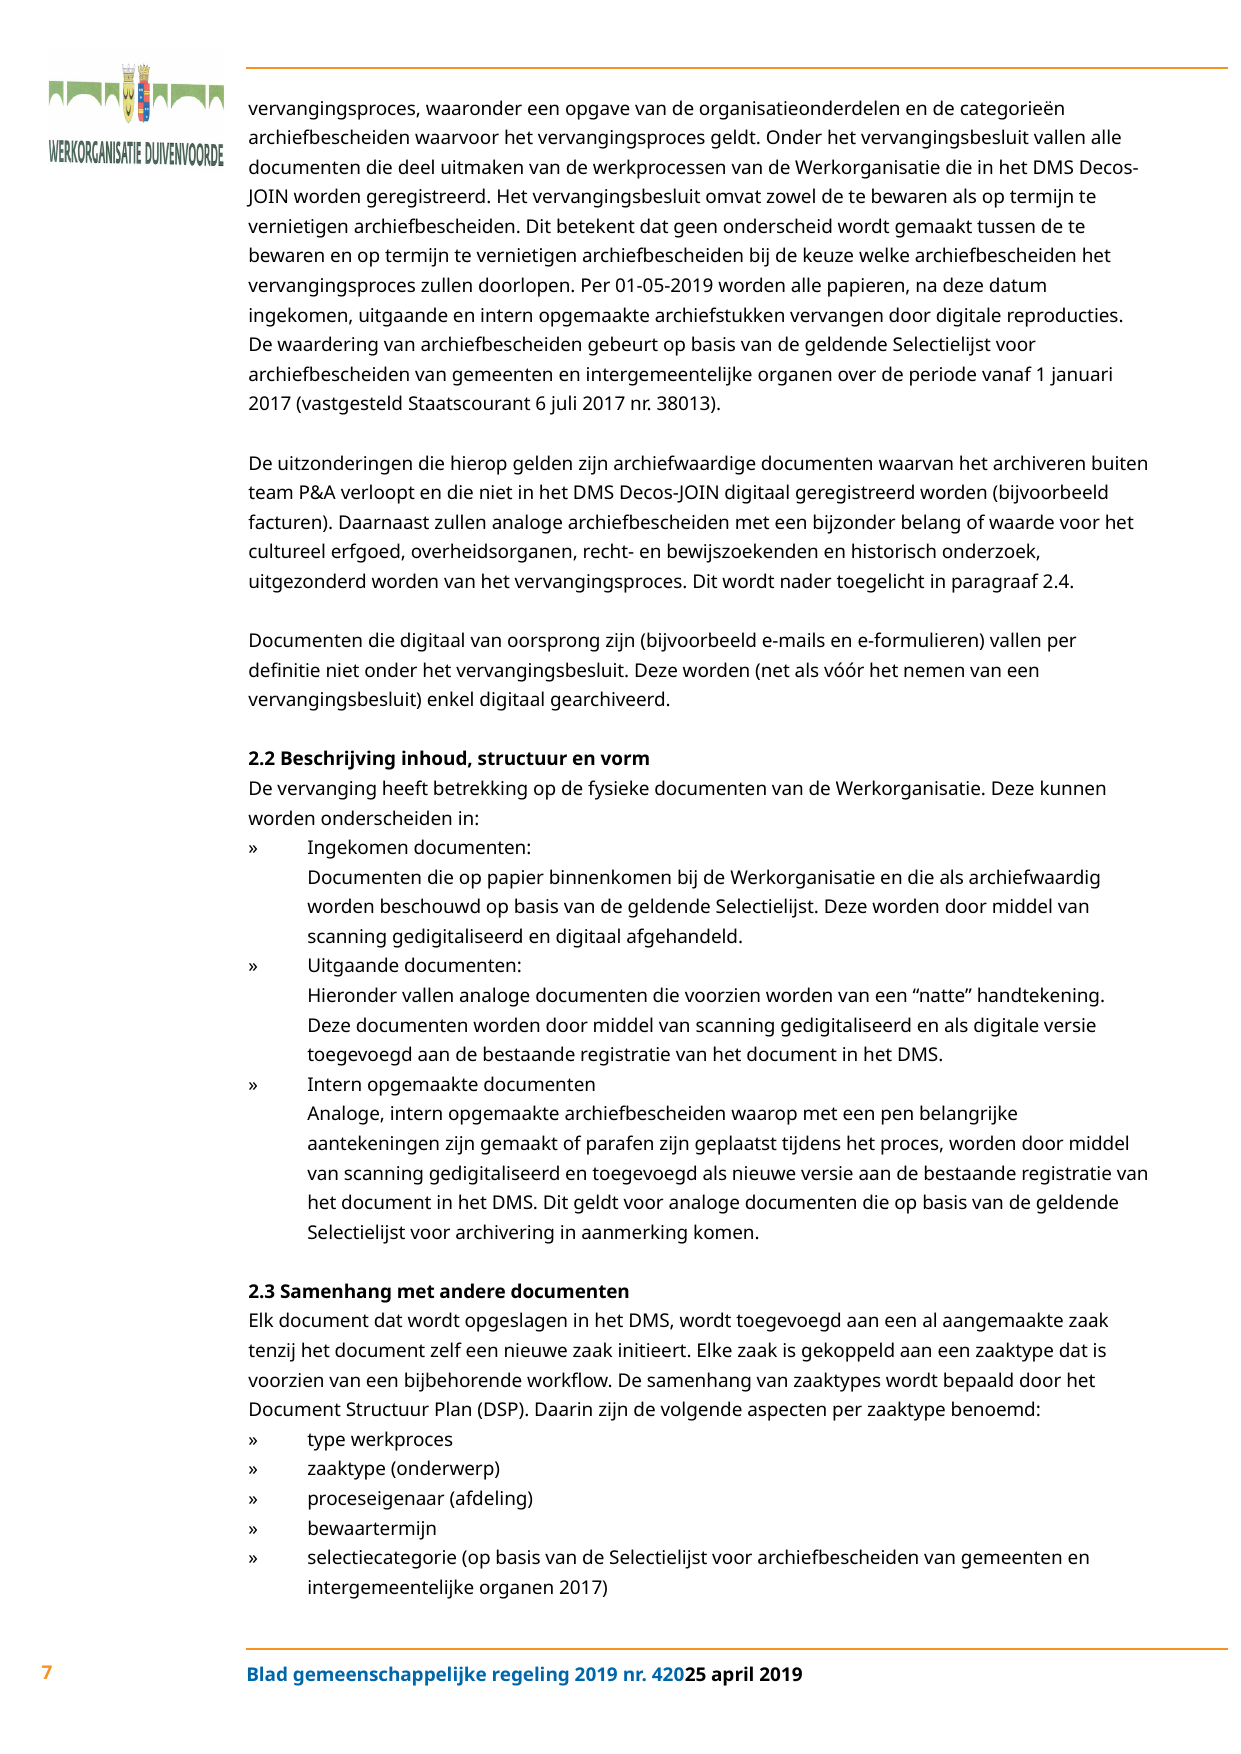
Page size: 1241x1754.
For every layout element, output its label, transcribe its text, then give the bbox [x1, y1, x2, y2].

list Analoge, intern opgemaakte archiefbescheiden waarop met een pen belangrijke aantekeningen zijn gemaakt of parafen zijn geplaatst tijdens het proces, worden door middel van scanning gedigitaliseerd en toegevoegd als nieuwe versie aan de bestaande registratie van het document in het DMS. Dit geldt voor analoge documenten die op basis van de geldende Selectielijst voor archivering in aanmerking komen. [248, 1101, 1152, 1245]
list Uitgaande documenten: [248, 953, 1152, 978]
list Intern opgemaakte documenten [248, 1071, 1152, 1097]
text 2.3 Samenhang met andere documenten [248, 1278, 1152, 1304]
list Hieronder vallen analoge documenten die voorzien worden van een “natte” handtekening. Deze documenten worden door middel van scanning gedigitaliseerd en als digitale versie toegevoegd aan de bestaande registratie van het document in het DMS. [248, 982, 1152, 1067]
list type werkproces [248, 1426, 1152, 1452]
list selectiecategorie (op basis van de Selectielijst voor archiefbescheiden van gemeenten en intergemeentelijke organen 2017) [248, 1544, 1152, 1600]
text Documenten die digitaal van oorsprong zijn (bijvoorbeeld e-mails en e-formulieren) vallen per definitie niet onder het vervangingsbesluit. Deze worden (net als vóór het nemen van een vervangingsbesluit) enkel digitaal gearchiveerd. [248, 627, 1152, 712]
list Documenten die op papier binnenkomen bij de Werkorganisatie en die als archiefwaardig worden beschouwd op basis van de geldende Selectielijst. Deze worden door middel van scanning gedigitaliseerd en digitaal afgehandeld. [248, 864, 1152, 949]
list proceseigenaar (afdeling) [248, 1485, 1152, 1511]
text De uitzonderingen die hierop gelden zijn archiefwaardige documenten waarvan het archiveren buiten team P&A verloopt en die niet in het DMS Decos-JOIN digitaal geregistreerd worden (bijvoorbeeld facturen). Daarnaast zullen analoge archiefbescheiden met een bijzonder belang of waarde voor het cultureel erfgoed, overheidsorganen, recht- en bewijszoekenden en historisch onderzoek, uitgezonderd worden van het vervangingsproces. Dit wordt nader toegelicht in paragraaf 2.4. [248, 450, 1152, 594]
list bewaartermijn [248, 1515, 1152, 1541]
list zaaktype (onderwerp) [248, 1456, 1152, 1481]
text Elk document dat wordt opgeslagen in het DMS, wordt toegevoegd aan een al aangemaakte zaak tenzij het document zelf een nieuwe zaak initieert. Elke zaak is gekoppeld aan een zaaktype dat is voorzien van een bijbehorende workflow. De samenhang van zaaktypes wordt bepaald door het Document Structuur Plan (DSP). Daarin zijn de volgende aspecten per zaaktype benoemd: [248, 1308, 1152, 1422]
text De vervanging heeft betrekking op de fysieke documenten van de Werkorganisatie. Deze kunnen worden onderscheiden in: [248, 775, 1152, 831]
picture [41, 47, 231, 172]
text 2.2 Beschrijving inhoud, structuur en vorm [248, 746, 1152, 771]
text vervangingsproces, waaronder een opgave van de organisatieonderdelen en de categorieën archiefbescheiden waarvoor het vervangingsproces geldt. Onder het vervangingsbesluit vallen alle documenten die deel uitmaken van de werkprocessen van de Werkorganisatie die in het DMS Decos-JOIN worden geregistreerd. Het vervangingsbesluit omvat zowel de te bewaren als op termijn te vernietigen archiefbescheiden. Dit betekent dat geen onderscheid wordt gemaakt tussen de te bewaren en op termijn te vernietigen archiefbescheiden bij de keuze welke archiefbescheiden het vervangingsproces zullen doorlopen. Per 01-05-2019 worden alle papieren, na deze datum ingekomen, uitgaande en intern opgemaakte archiefstukken vervangen door digitale reproducties. De waardering van archiefbescheiden gebeurt op basis van de geldende Selectielijst voor archiefbescheiden van gemeenten en intergemeentelijke organen over de periode vanaf 1 januari 2017 (vastgesteld Staatscourant 6 juli 2017 nr. 38013). [248, 95, 1152, 416]
list Ingekomen documenten: [248, 834, 1152, 860]
